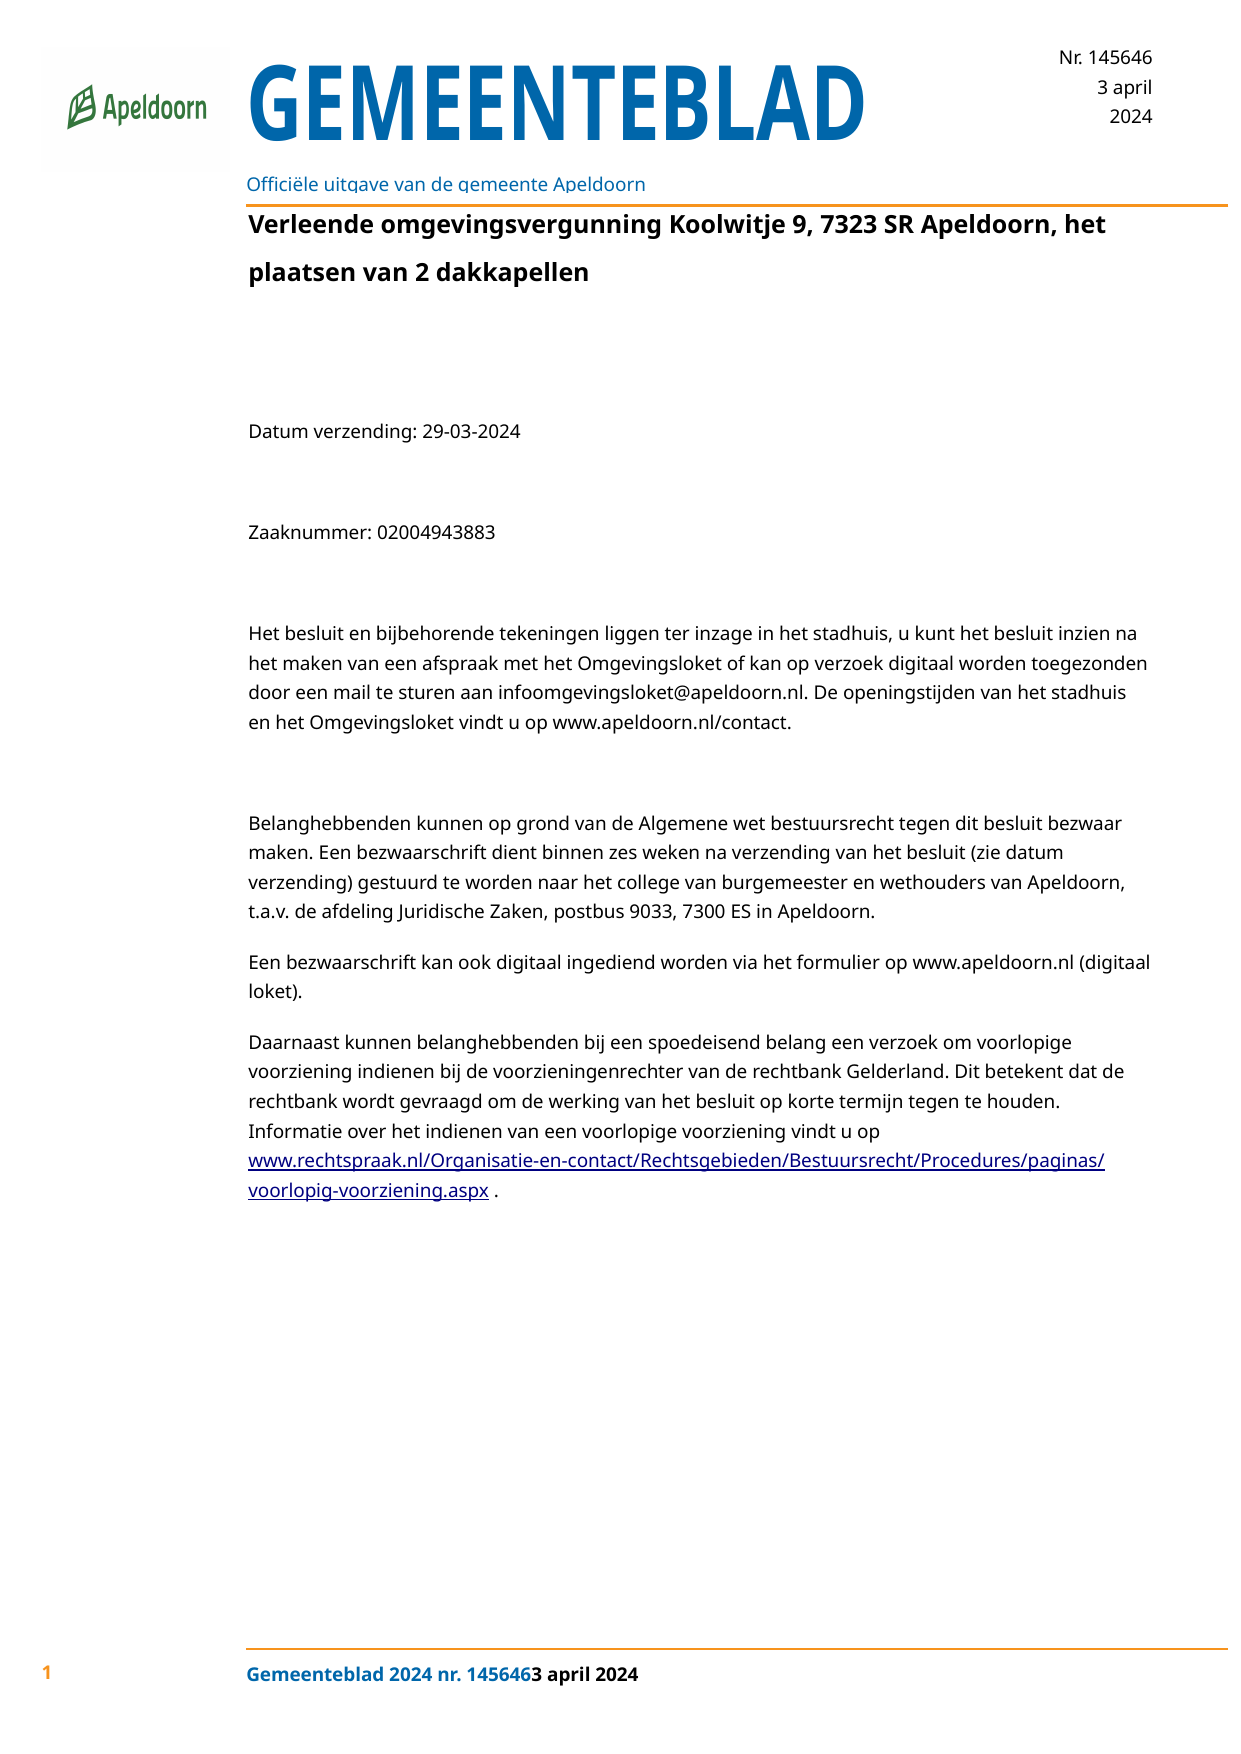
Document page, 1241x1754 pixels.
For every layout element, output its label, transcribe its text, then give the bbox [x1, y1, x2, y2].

text Belanghebbenden kunnen op grond van de Algemene wet bestuursrecht tegen dit besluit bezwaar maken. Een bezwaarschrift dient binnen zes weken na verzending van het besluit (zie datum verzending) gestuurd te worden naar het college van burgemeester en wethouders van Apeldoorn, t.a.v. de afdeling Juridische Zaken, postbus 9033, 7300 ES in Apeldoorn. [248, 810, 1152, 924]
text Het besluit en bijbehorende tekeningen liggen ter inzage in het stadhuis, u kunt het besluit inzien na het maken van een afspraak met het Omgevingsloket of kan op verzoek digitaal worden toegezonden door een mail te sturen aan infoomgevingsloket@apeldoorn.nl. De openingstijden van het stadhuis en het Omgevingsloket vindt u op www.apeldoorn.nl/contact. [248, 620, 1152, 735]
text Datum verzending: 29-03-2024 [248, 419, 1152, 444]
text Zaaknummer: 02004943883 [248, 519, 1152, 545]
text Een bezwaarschrift kan ook digitaal ingediend worden via het formulier op www.apeldoorn.nl (digitaal loket). [248, 949, 1152, 1004]
text Verleende omgevingsvergunning Koolwitje 9, 7323 SR Apeldoorn, het plaatsen van 2 dakkapellen [248, 207, 1152, 288]
text Daarnaast kunnen belanghebbenden bij een spoedeisend belang een verzoek om voorlopige voorziening indienen bij de voorzieningenrechter van de rechtbank Gelderland. Dit betekent dat de rechtbank wordt gevraagd om de werking van het besluit op korte termijn tegen te houden. Informatie over het indienen van een voorlopige voorziening vindt u op www.rechtspraak.nl/Organisatie-en-contact/Rechtsgebieden/Bestuursrecht/Procedures/paginas/voorlopig-voorziening.aspx . [248, 1029, 1152, 1203]
picture [41, 47, 231, 172]
